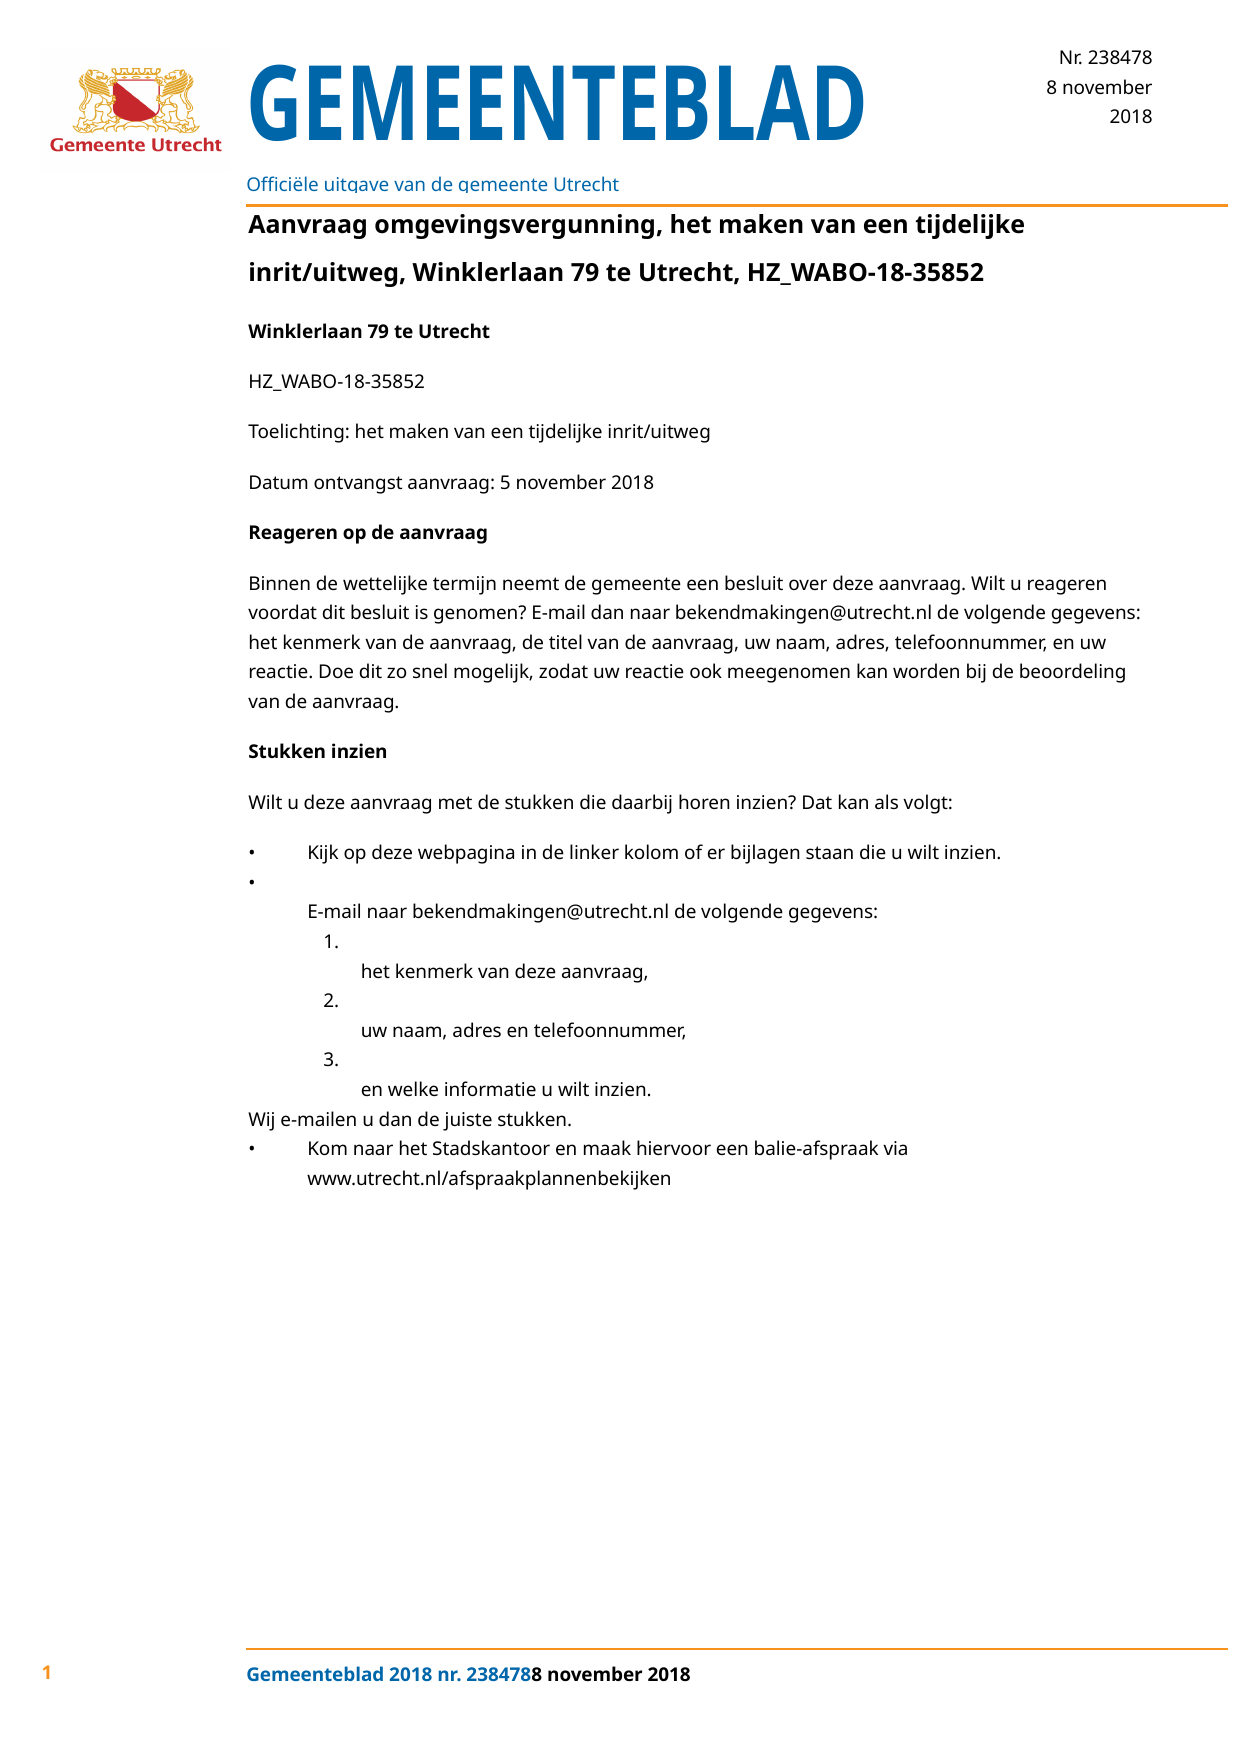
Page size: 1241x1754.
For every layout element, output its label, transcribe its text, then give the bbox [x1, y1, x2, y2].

list en welke informatie u wilt inzien. [323, 1076, 1152, 1102]
list E-mail naar bekendmakingen@utrecht.nl de volgende gegevens: [248, 899, 1152, 924]
text Aanvraag omgevingsvergunning, het maken van een tijdelijke inrit/uitweg, Winklerlaan 79 te Utrecht, HZ_WABO-18-35852 [248, 207, 1152, 288]
text Toelichting: het maken van een tijdelijke inrit/uitweg [248, 419, 1152, 444]
text Wij e-mailen u dan de juiste stukken. [248, 1106, 1152, 1132]
list uw naam, adres en telefoonnummer, [323, 1017, 1152, 1043]
text HZ_WABO-18-35852 [248, 368, 1152, 394]
text Datum ontvangst aanvraag: 5 november 2018 [248, 469, 1152, 495]
text Stukken inzien [248, 739, 1152, 764]
list Kijk op deze webpagina in de linker kolom of er bijlagen staan die u wilt inzien. [248, 839, 1152, 865]
text Winklerlaan 79 te Utrecht [248, 318, 1152, 344]
text Reageren op de aanvraag [248, 519, 1152, 545]
text Wilt u deze aanvraag met de stukken die daarbij horen inzien? Dat kan als volgt: [248, 789, 1152, 815]
list Kom naar het Stadskantoor en maak hiervoor een balie-afspraak via www.utrecht.nl/afspraakplannenbekijken [248, 1135, 1152, 1191]
list het kenmerk van deze aanvraag, [323, 958, 1152, 984]
picture [41, 47, 231, 172]
text Binnen de wettelijke termijn neemt de gemeente een besluit over deze aanvraag. Wilt u reageren voordat dit besluit is genomen? E-mail dan naar bekendmakingen@utrecht.nl de volgende gegevens: het kenmerk van de aanvraag, de titel van de aanvraag, uw naam, adres, telefoonnummer, en uw reactie. Doe dit zo snel mogelijk, zodat uw reactie ook meegenomen kan worden bij de beoordeling van de aanvraag. [248, 570, 1152, 714]
